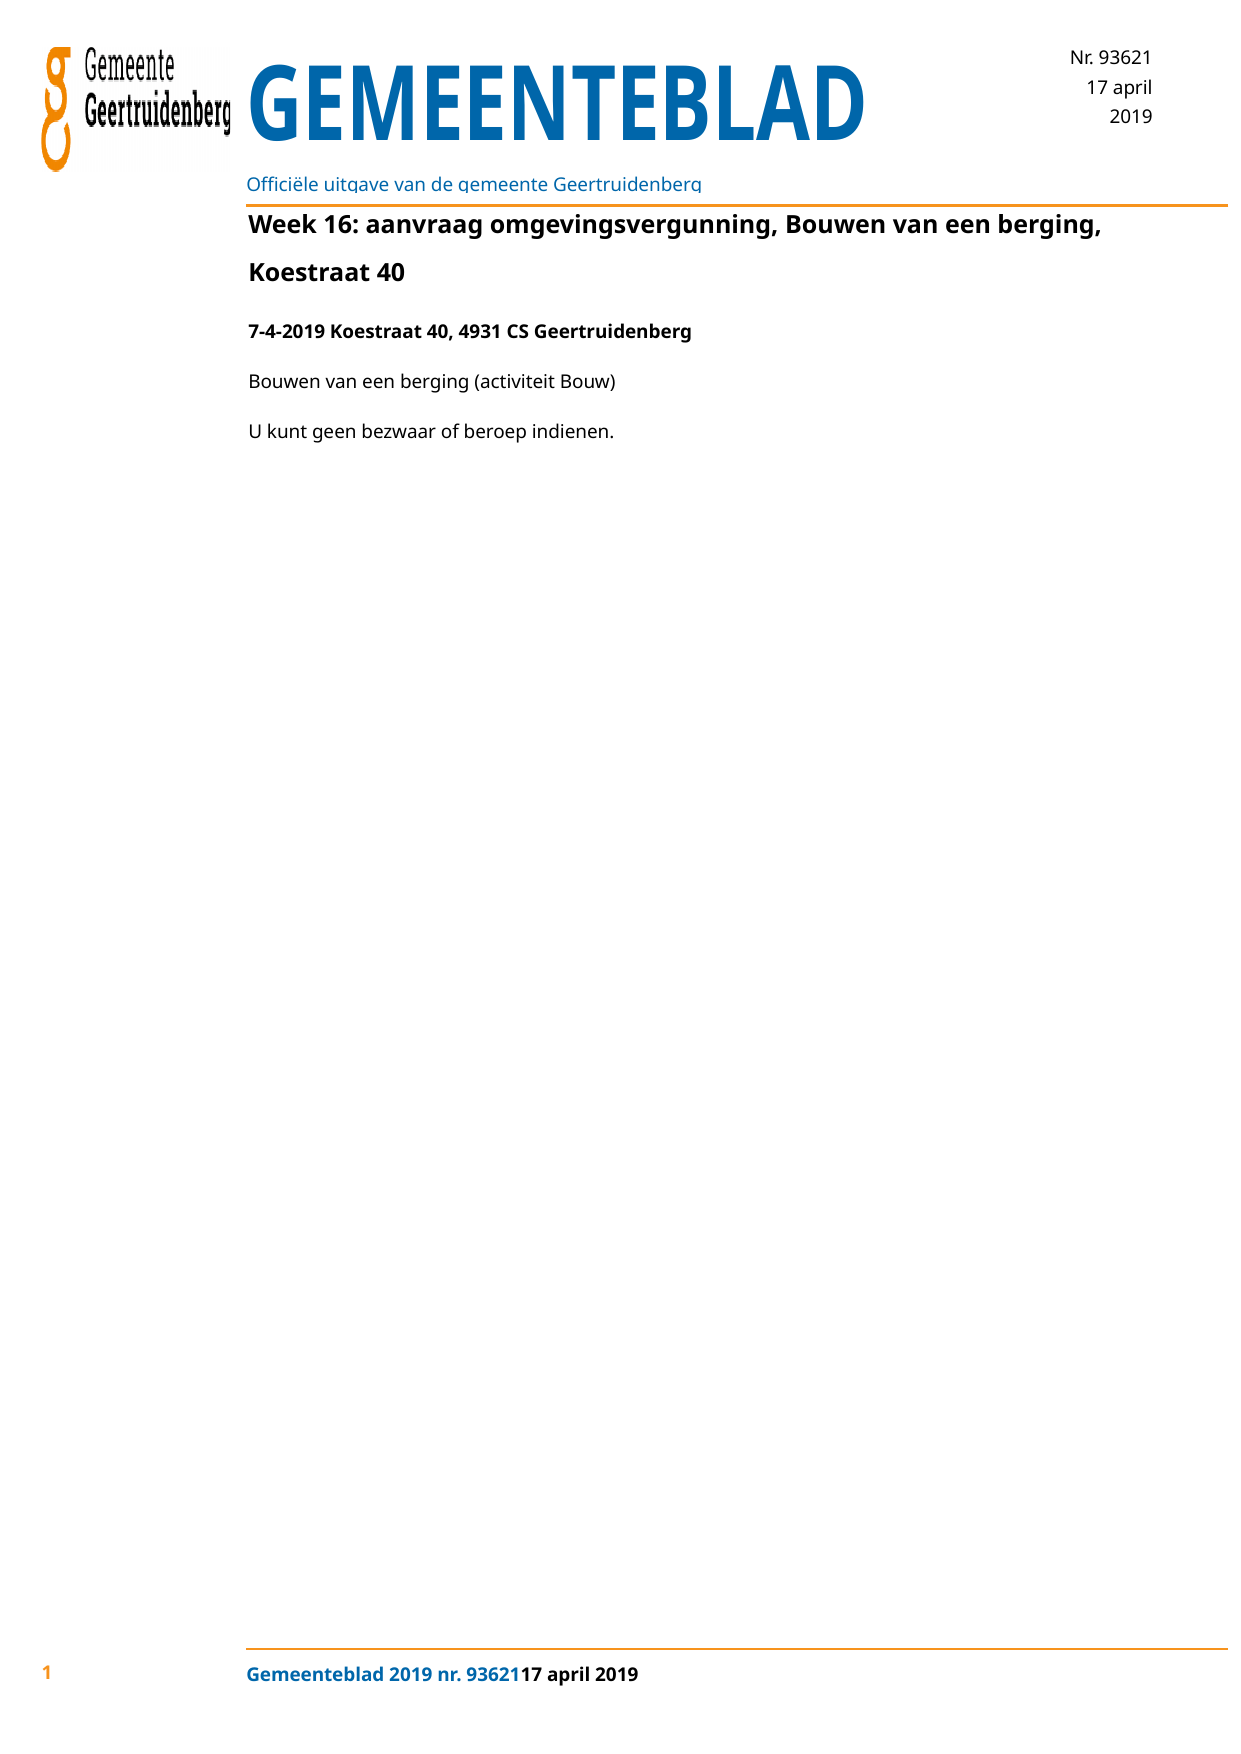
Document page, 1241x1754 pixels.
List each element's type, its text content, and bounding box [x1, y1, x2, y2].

text Bouwen van een berging (activiteit Bouw) [248, 368, 1152, 394]
text 7-4-2019 Koestraat 40, 4931 CS Geertruidenberg [248, 318, 1152, 344]
text U kunt geen bezwaar of beroep indienen. [248, 419, 1152, 444]
picture [41, 47, 231, 172]
text Week 16: aanvraag omgevingsvergunning, Bouwen van een berging, Koestraat 40 [248, 207, 1152, 288]
